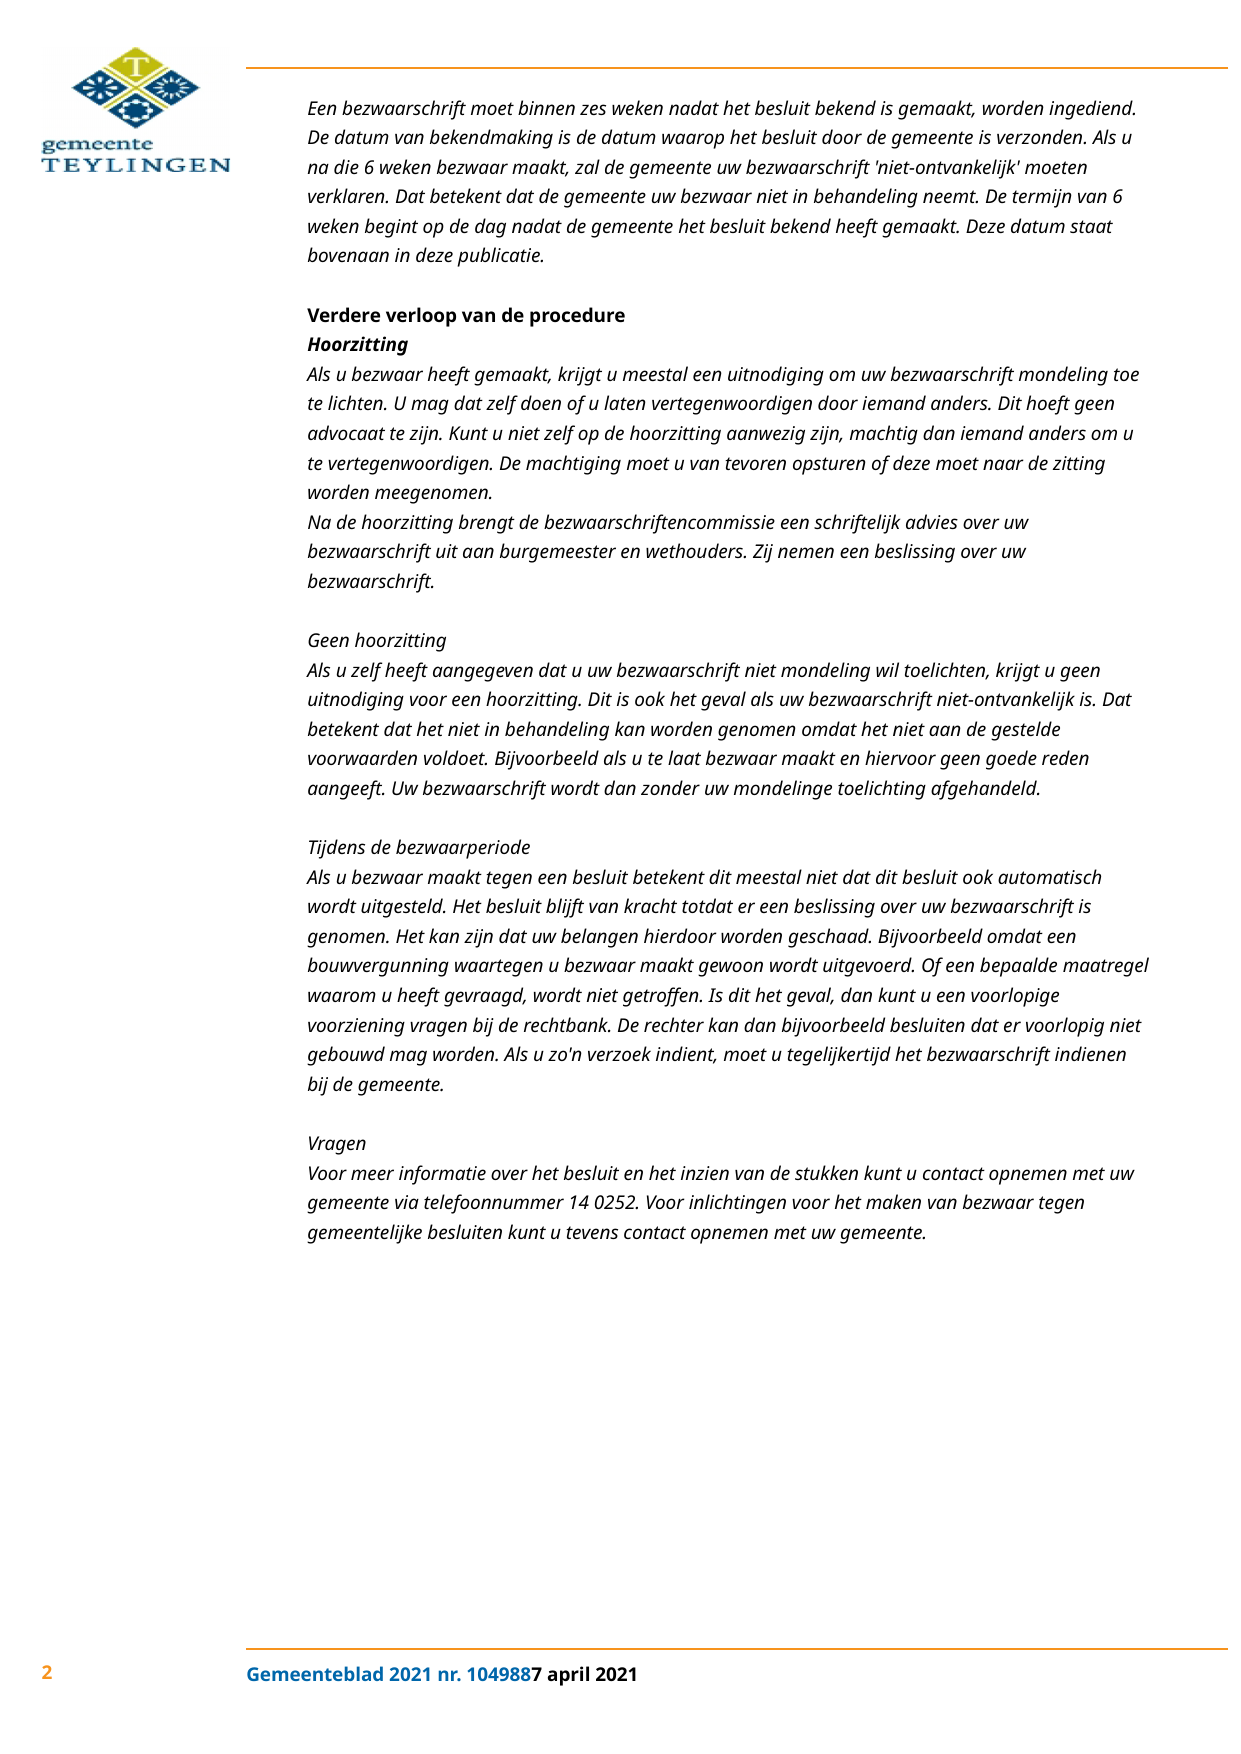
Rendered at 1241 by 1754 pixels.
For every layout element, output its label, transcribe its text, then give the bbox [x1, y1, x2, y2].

list Tijdens de bezwaarperiode [248, 834, 1152, 860]
picture [41, 47, 231, 172]
list Als u bezwaar maakt tegen een besluit betekent dit meestal niet dat dit besluit ook automatisch wordt uitgesteld. Het besluit blijft van kracht totdat er een beslissing over uw bezwaarschrift is genomen. Het kan zijn dat uw belangen hierdoor worden geschaad. Bijvoorbeeld omdat een bouwvergunning waartegen u bezwaar maakt gewoon wordt uitgevoerd. Of een bepaalde maatregel waarom u heeft gevraagd, wordt niet getroffen. Is dit het geval, dan kunt u een voorlopige voorziening vragen bij de rechtbank. De rechter kan dan bijvoorbeeld besluiten dat er voorlopig niet gebouwd mag worden. Als u zo'n verzoek indient, moet u tegelijkertijd het bezwaarschrift indienen bij de gemeente. [248, 864, 1152, 1097]
list Een bezwaarschrift moet binnen zes weken nadat het besluit bekend is gemaakt, worden ingediend. De datum van bekendmaking is de datum waarop het besluit door de gemeente is verzonden. Als u na die 6 weken bezwaar maakt, zal de gemeente uw bezwaarschrift 'niet-ontvankelijk' moeten verklaren. Dat betekent dat de gemeente uw bezwaar niet in behandeling neemt. De termijn van 6 weken begint op de dag nadat de gemeente het besluit bekend heeft gemaakt. Deze datum staat bovenaan in deze publicatie. [248, 95, 1152, 268]
list Als u zelf heeft aangegeven dat u uw bezwaarschrift niet mondeling wil toelichten, krijgt u geen uitnodiging voor een hoorzitting. Dit is ook het geval als uw bezwaarschrift niet-ontvankelijk is. Dat betekent dat het niet in behandeling kan worden genomen omdat het niet aan de gestelde voorwaarden voldoet. Bijvoorbeeld als u te laat bezwaar maakt en hiervoor geen goede reden aangeeft. Uw bezwaarschrift wordt dan zonder uw mondelinge toelichting afgehandeld. [248, 657, 1152, 801]
list Na de hoorzitting brengt de bezwaarschriftencommissie een schriftelijk advies over uw bezwaarschrift uit aan burgemeester en wethouders. Zij nemen een beslissing over uw bezwaarschrift. [248, 509, 1152, 594]
list Als u bezwaar heeft gemaakt, krijgt u meestal een uitnodiging om uw bezwaarschrift mondeling toe te lichten. U mag dat zelf doen of u laten vertegenwoordigen door iemand anders. Dit hoeft geen advocaat te zijn. Kunt u niet zelf op de hoorzitting aanwezig zijn, machtig dan iemand anders om u te vertegenwoordigen. De machtiging moet u van tevoren opsturen of deze moet naar de zitting worden meegenomen. [248, 361, 1152, 505]
list Voor meer informatie over het besluit en het inzien van de stukken kunt u contact opnemen met uw gemeente via telefoonnummer 14 0252. Voor inlichtingen voor het maken van bezwaar tegen gemeentelijke besluiten kunt u tevens contact opnemen met uw gemeente. [248, 1160, 1152, 1245]
list Geen hoorzitting [248, 627, 1152, 653]
list Hoorzitting [248, 331, 1152, 357]
list Vragen [248, 1130, 1152, 1156]
list Verdere verloop van de procedure [248, 302, 1152, 328]
